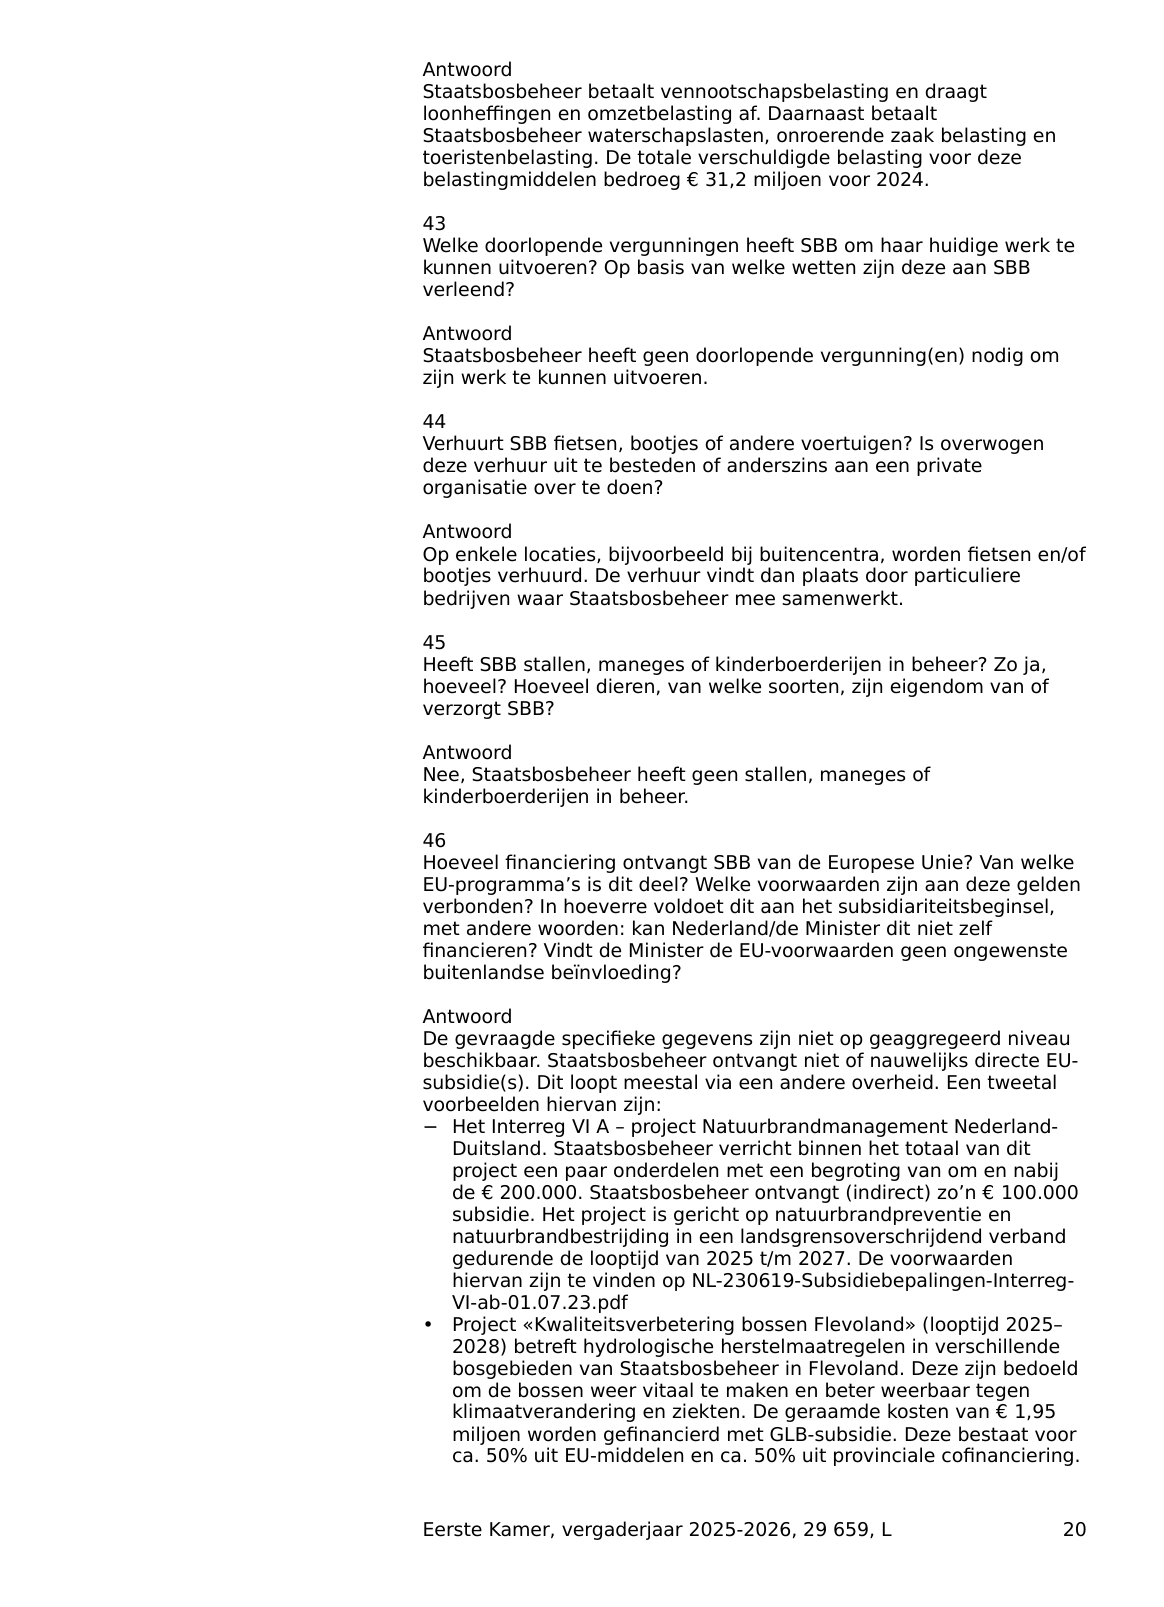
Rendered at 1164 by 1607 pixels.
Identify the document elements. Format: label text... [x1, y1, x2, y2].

text Heeft SBB stallen, maneges of kinderboerderijen in beheer? Zo ja, hoeveel? Hoeveel dieren, van welke soorten, zijn eigendom van of verzorgt SBB? [422, 653, 1087, 719]
text 45 [422, 632, 1087, 653]
text Antwoord [422, 323, 1087, 345]
text Welke doorlopende vergunningen heeft SBB om haar huidige werk te kunnen uitvoeren? Op basis van welke wetten zijn deze aan SBB verleend? [422, 235, 1087, 301]
text De gevraagde specifieke gegevens zijn niet op geaggregeerd niveau beschikbaar. Staatsbosbeheer ontvangt niet of nauwelijks directe EU-subsidie(s). Dit loopt meestal via een andere overheid. Een tweetal voorbeelden hiervan zijn: [422, 1028, 1087, 1116]
text 44 [422, 411, 1087, 433]
text Nee, Staatsbosbeheer heeft geen stallen, maneges of kinderboerderijen in beheer. [422, 764, 1087, 808]
text Staatsbosbeheer betaalt vennootschapsbelasting en draagt loonheffingen en omzetbelasting af. Daarnaast betaalt Staatsbosbeheer waterschapslasten, onroerende zaak belasting en toeristenbelasting. De totale verschuldigde belasting voor deze belastingmiddelen bedroeg € 31,2 miljoen voor 2024. [422, 81, 1087, 191]
text Antwoord [422, 742, 1087, 764]
text Op enkele locaties, bijvoorbeeld bij buitencentra, worden fietsen en/of bootjes verhuurd. De verhuur vindt dan plaats door particuliere bedrijven waar Staatsbosbeheer mee samenwerkt. [422, 543, 1087, 609]
text Hoeveel financiering ontvangt SBB van de Europese Unie? Van welke EU-programma’s is dit deel? Welke voorwaarden zijn aan deze gelden verbonden? In hoeverre voldoet dit aan het subsidiariteitsbeginsel, met andere woorden: kan Nederland/de Minister dit niet zelf financieren? Vindt de Minister de EU-voorwaarden geen ongewenste buitenlandse beïnvloeding? [422, 852, 1087, 984]
text • Project «Kwaliteitsverbetering bossen Flevoland» (looptijd 2025–2028) betreft hydrologische herstelmaatregelen in verschillende bosgebieden van Staatsbosbeheer in Flevoland. Deze zijn bedoeld om de bossen weer vitaal te maken en beter weerbaar tegen klimaatverandering en ziekten. De geraamde kosten van € 1,95 miljoen worden gefinancierd met GLB-subsidie. Deze bestaat voor ca. 50% uit EU-middelen en ca. 50% uit provinciale cofinanciering. [422, 1313, 1087, 1467]
text 43 [422, 213, 1087, 235]
text − Het Interreg VI A – project Natuurbrandmanagement Nederland-Duitsland. Staatsbosbeheer verricht binnen het totaal van dit project een paar onderdelen met een begroting van om en nabij de € 200.000. Staatsbosbeheer ontvangt (indirect) zo’n € 100.000 subsidie. Het project is gericht op natuurbrandpreventie en natuurbrandbestrijding in een landsgrensoverschrijdend verband gedurende de looptijd van 2025 t/m 2027. De voorwaarden hiervan zijn te vinden op NL-230619-Subsidiebepalingen-Interreg-VI-ab-01.07.23.pdf [422, 1116, 1087, 1313]
text Staatsbosbeheer heeft geen doorlopende vergunning(en) nodig om zijn werk te kunnen uitvoeren. [422, 345, 1087, 389]
text Antwoord [422, 521, 1087, 543]
text Antwoord [422, 1006, 1087, 1028]
text Verhuurt SBB fietsen, bootjes of andere voertuigen? Is overwogen deze verhuur uit te besteden of anderszins aan een private organisatie over te doen? [422, 433, 1087, 499]
text Antwoord [422, 59, 1087, 81]
text 46 [422, 830, 1087, 852]
